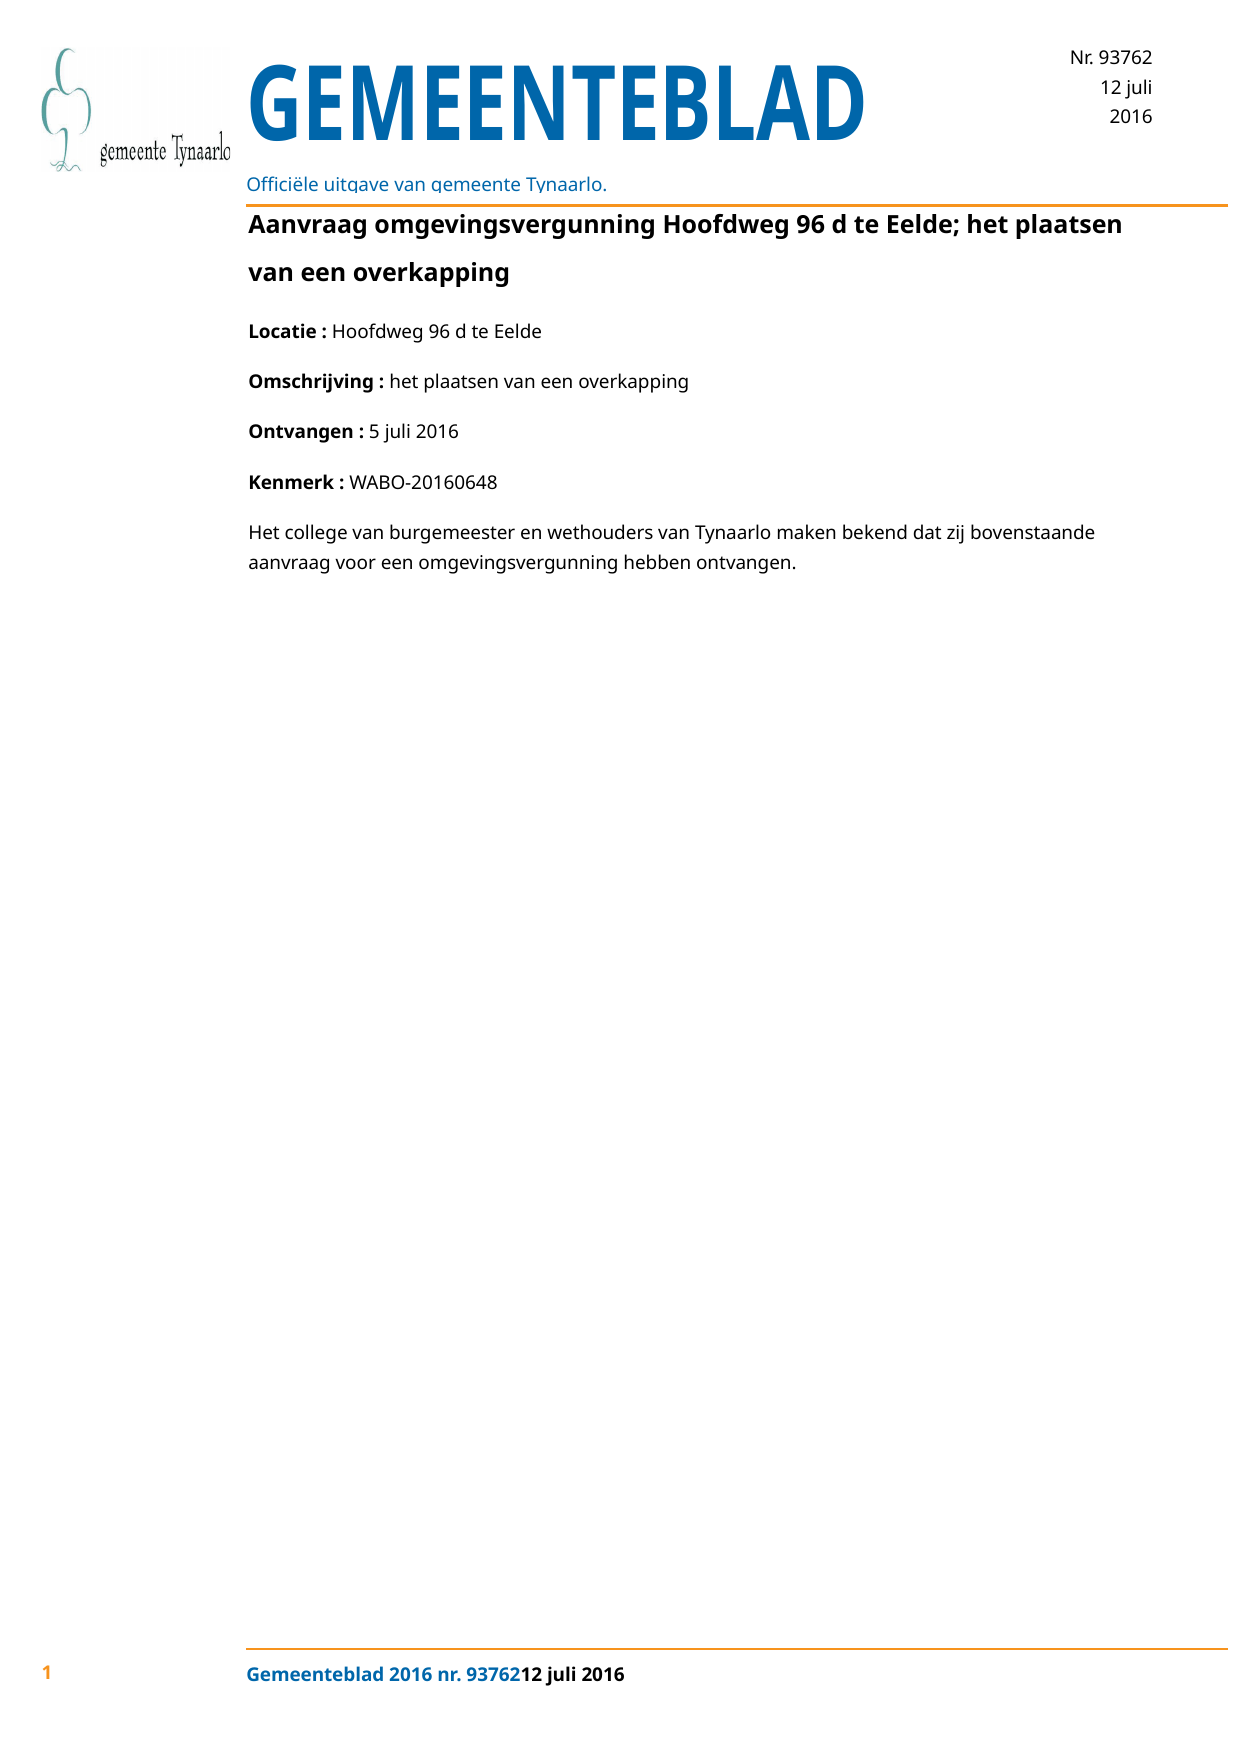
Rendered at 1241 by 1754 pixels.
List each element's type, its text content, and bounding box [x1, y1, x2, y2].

text Het college van burgemeester en wethouders van Tynaarlo maken bekend dat zij bovenstaande aanvraag voor een omgevingsvergunning hebben ontvangen. [248, 519, 1152, 575]
text Omschrijving : het plaatsen van een overkapping [248, 368, 1152, 394]
text Ontvangen : 5 juli 2016 [248, 419, 1152, 444]
text Kenmerk : WABO-20160648 [248, 469, 1152, 495]
picture [41, 47, 231, 172]
text Locatie : Hoofdweg 96 d te Eelde [248, 318, 1152, 344]
text Aanvraag omgevingsvergunning Hoofdweg 96 d te Eelde; het plaatsen van een overkapping [248, 207, 1152, 288]
